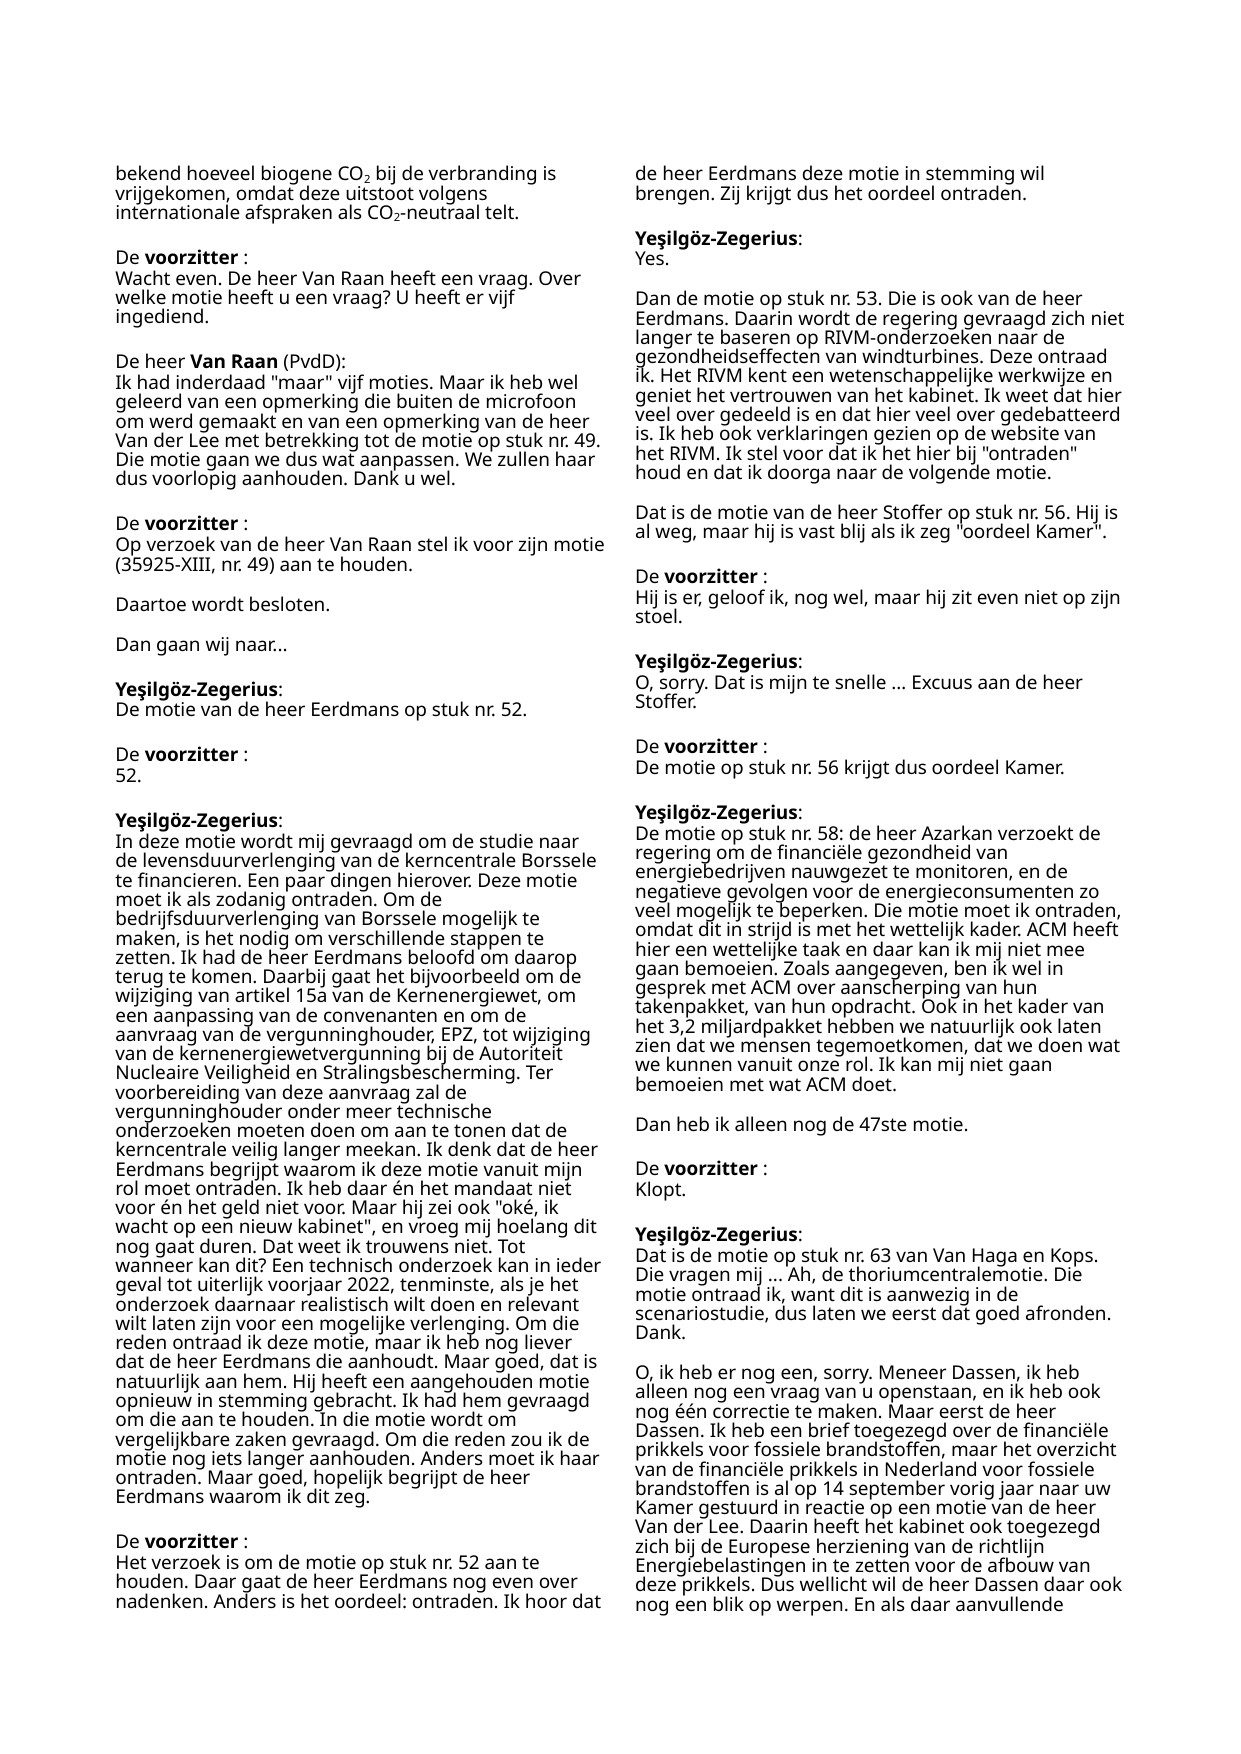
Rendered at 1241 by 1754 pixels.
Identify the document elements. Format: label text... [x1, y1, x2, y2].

text De voorzitter : [635, 563, 1125, 589]
text Dan gaan wij naar... [115, 636, 605, 655]
text Yeşilgöz-Zegerius: [635, 1221, 1125, 1247]
text De motie op stuk nr. 58: de heer Azarkan verzoekt de regering om de financiële gezondheid van energiebedrijven nauwgezet te monitoren, en de negatieve gevolgen voor de energieconsumenten zo veel mogelijk te beperken. Die motie moet ik ontraden, omdat dit in strijd is met het wettelijk kader. ACM heeft hier een wettelijke taak en daar kan ik mij niet mee gaan bemoeien. Zoals aangegeven, ben ik wel in gesprek met ACM over aanscherping van hun takenpakket, van hun opdracht. Ook in het kader van het 3,2 miljardpakket hebben we natuurlijk ook laten zien dat we mensen tegemoetkomen, dat we doen wat we kunnen vanuit onze rol. Ik kan mij niet gaan bemoeien met wat ACM doet. [635, 825, 1125, 1095]
text Yeşilgöz-Zegerius: [635, 799, 1125, 825]
text De voorzitter : [635, 733, 1125, 759]
text De voorzitter : [115, 511, 605, 536]
text de heer Eerdmans deze motie in stemming wil brengen. Zij krijgt dus het oordeel ontraden. [635, 165, 1125, 204]
text Dat is de motie op stuk nr. 63 van Van Haga en Kops. Die vragen mij ... Ah, de thoriumcentralemotie. Die motie ontraad ik, want dit is aanwezig in de scenariostudie, dus laten we eerst dat goed afronden. Dank. [635, 1247, 1125, 1343]
text De motie op stuk nr. 56 krijgt dus oordeel Kamer. [635, 759, 1125, 778]
text De voorzitter : [115, 742, 605, 767]
text Klopt. [635, 1181, 1125, 1201]
text De voorzitter : [115, 244, 605, 270]
text De motie van de heer Eerdmans op stuk nr. 52. [115, 701, 605, 721]
text De voorzitter : [635, 1156, 1125, 1181]
text Het verzoek is om de motie op stuk nr. 52 aan te houden. Daar gaat de heer Eerdmans nog even over nadenken. Anders is het oordeel: ontraden. Ik hoor dat [115, 1554, 605, 1612]
text Yeşilgöz-Zegerius: [115, 807, 605, 833]
text 52. [115, 767, 605, 787]
text De voorzitter : [115, 1528, 605, 1554]
text Yeşilgöz-Zegerius: [635, 225, 1125, 250]
text Dan heb ik alleen nog de 47ste motie. [635, 1116, 1125, 1135]
text Yes. [635, 250, 1125, 270]
text In deze motie wordt mij gevraagd om de studie naar de levensduurverlenging van de kerncentrale Borssele te financieren. Een paar dingen hierover. Deze motie moet ik als zodanig ontraden. Om de bedrijfsduurverlenging van Borssele mogelijk te maken, is het nodig om verschillende stappen te zetten. Ik had de heer Eerdmans beloofd om daarop terug te komen. Daarbij gaat het bijvoorbeeld om de wijziging van artikel 15a van de Kernenergiewet, om een aanpassing van de convenanten en om de aanvraag van de vergunninghouder, EPZ, tot wijziging van de kernenergiewetvergunning bij de Autoriteit Nucleaire Veiligheid en Stralingsbescherming. Ter voorbereiding van deze aanvraag zal de vergunninghouder onder meer technische onderzoeken moeten doen om aan te tonen dat de kerncentrale veilig langer meekan. Ik denk dat de heer Eerdmans begrijpt waarom ik deze motie vanuit mijn rol moet ontraden. Ik heb daar én het mandaat niet voor én het geld niet voor. Maar hij zei ook "oké, ik wacht op een nieuw kabinet", en vroeg mij hoelang dit nog gaat duren. Dat weet ik trouwens niet. Tot wanneer kan dit? Een technisch onderzoek kan in ieder geval tot uiterlijk voorjaar 2022, tenminste, als je het onderzoek daarnaar realistisch wilt doen en relevant wilt laten zijn voor een mogelijke verlenging. Om die reden ontraad ik deze motie, maar ik heb nog liever dat de heer Eerdmans die aanhoudt. Maar goed, dat is natuurlijk aan hem. Hij heeft een aangehouden motie opnieuw in stemming gebracht. Ik had hem gevraagd om die aan te houden. In die motie wordt om vergelijkbare zaken gevraagd. Om die reden zou ik de motie nog iets langer aanhouden. Anders moet ik haar ontraden. Maar goed, hopelijk begrijpt de heer Eerdmans waarom ik dit zeg. [115, 833, 605, 1508]
text Op verzoek van de heer Van Raan stel ik voor zijn motie (35925-XIII, nr. 49) aan te houden. [115, 536, 605, 575]
text Hij is er, geloof ik, nog wel, maar hij zit even niet op zijn stoel. [635, 589, 1125, 627]
text O, ik heb er nog een, sorry. Meneer Dassen, ik heb alleen nog een vraag van u openstaan, en ik heb ook nog één correctie te maken. Maar eerst de heer Dassen. Ik heb een brief toegezegd over de financiële prikkels voor fossiele brandstoffen, maar het overzicht van de financiële prikkels in Nederland voor fossiele brandstoffen is al op 14 september vorig jaar naar uw Kamer gestuurd in reactie op een motie van de heer Van der Lee. Daarin heeft het kabinet ook toegezegd zich bij de Europese herziening van de richtlijn Energiebelastingen in te zetten voor de afbouw van deze prikkels. Dus wellicht wil de heer Dassen daar ook nog een blik op werpen. En als daar aanvullende [635, 1364, 1125, 1615]
text De heer Van Raan (PvdD): [115, 348, 605, 374]
text Dat is de motie van de heer Stoffer op stuk nr. 56. Hij is al weg, maar hij is vast blij als ik zeg "oordeel Kamer". [635, 504, 1125, 542]
text Wacht even. De heer Van Raan heeft een vraag. Over welke motie heeft u een vraag? U heeft er vijf ingediend. [115, 270, 605, 327]
text Daartoe wordt besloten. [115, 596, 605, 615]
text bekend hoeveel biogene CO2 bij de verbranding is vrijgekomen, omdat deze uitstoot volgens internationale afspraken als CO2-neutraal telt. [115, 165, 605, 223]
text Yeşilgöz-Zegerius: [635, 648, 1125, 674]
text Yeşilgöz-Zegerius: [115, 676, 605, 701]
text O, sorry. Dat is mijn te snelle … Excuus aan de heer Stoffer. [635, 674, 1125, 713]
text Ik had inderdaad "maar" vijf moties. Maar ik heb wel geleerd van een opmerking die buiten de microfoon om werd gemaakt en van een opmerking van de heer Van der Lee met betrekking tot de motie op stuk nr. 49. Die motie gaan we dus wat aanpassen. We zullen haar dus voorlopig aanhouden. Dank u wel. [115, 374, 605, 490]
text Dan de motie op stuk nr. 53. Die is ook van de heer Eerdmans. Daarin wordt de regering gevraagd zich niet langer te baseren op RIVM-onderzoeken naar de gezondheidseffecten van windturbines. Deze ontraad ik. Het RIVM kent een wetenschappelijke werkwijze en geniet het vertrouwen van het kabinet. Ik weet dat hier veel over gedeeld is en dat hier veel over gedebatteerd is. Ik heb ook verklaringen gezien op de website van het RIVM. Ik stel voor dat ik het hier bij "ontraden" houd en dat ik doorga naar de volgende motie. [635, 290, 1125, 483]
